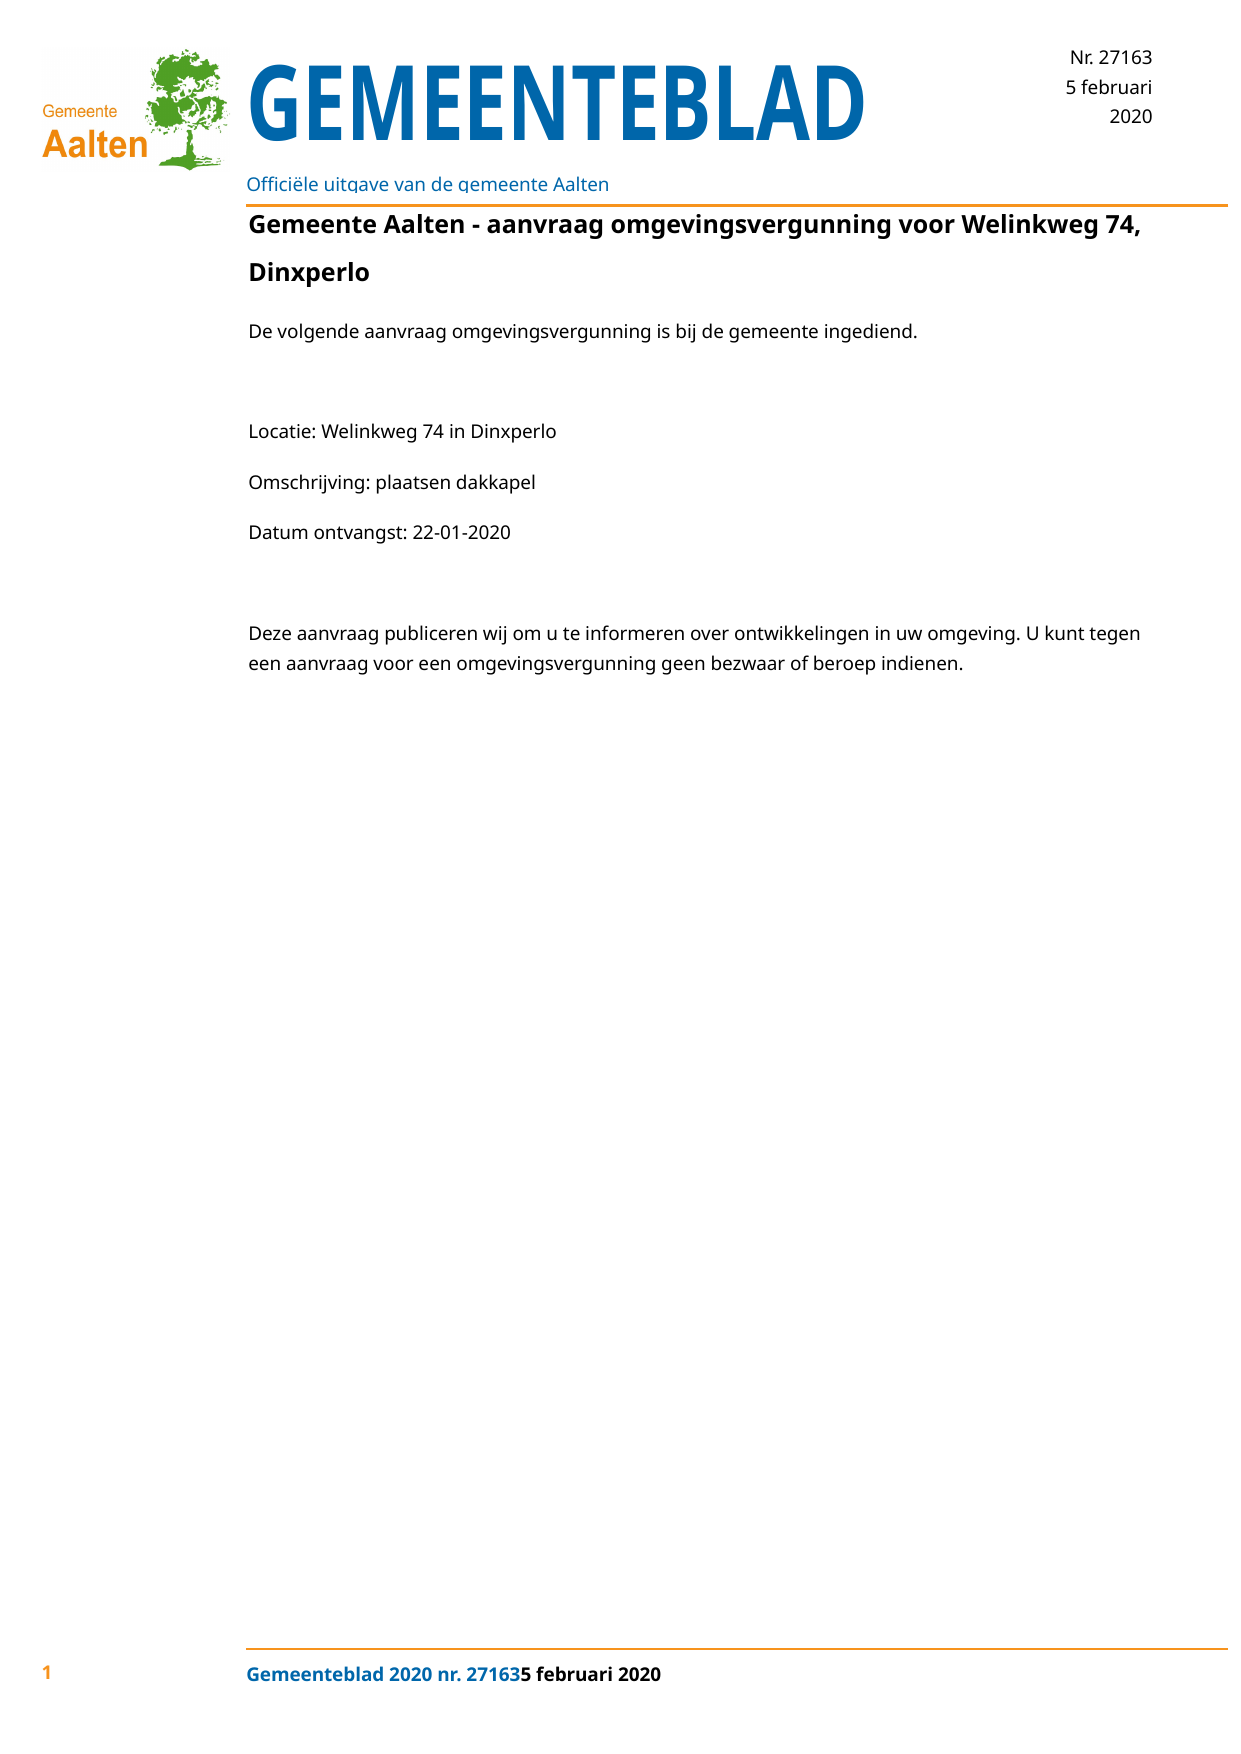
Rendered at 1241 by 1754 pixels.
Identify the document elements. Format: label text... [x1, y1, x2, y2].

text Omschrijving: plaatsen dakkapel [248, 469, 1152, 495]
text Gemeente Aalten - aanvraag omgevingsvergunning voor Welinkweg 74, Dinxperlo [248, 207, 1152, 288]
text Deze aanvraag publiceren wij om u te informeren over ontwikkelingen in uw omgeving. U kunt tegen een aanvraag voor een omgevingsvergunning geen bezwaar of beroep indienen. [248, 620, 1152, 676]
picture [41, 47, 231, 172]
text Locatie: Welinkweg 74 in Dinxperlo [248, 419, 1152, 444]
text De volgende aanvraag omgevingsvergunning is bij de gemeente ingediend. [248, 318, 1152, 344]
text Datum ontvangst: 22-01-2020 [248, 519, 1152, 545]
